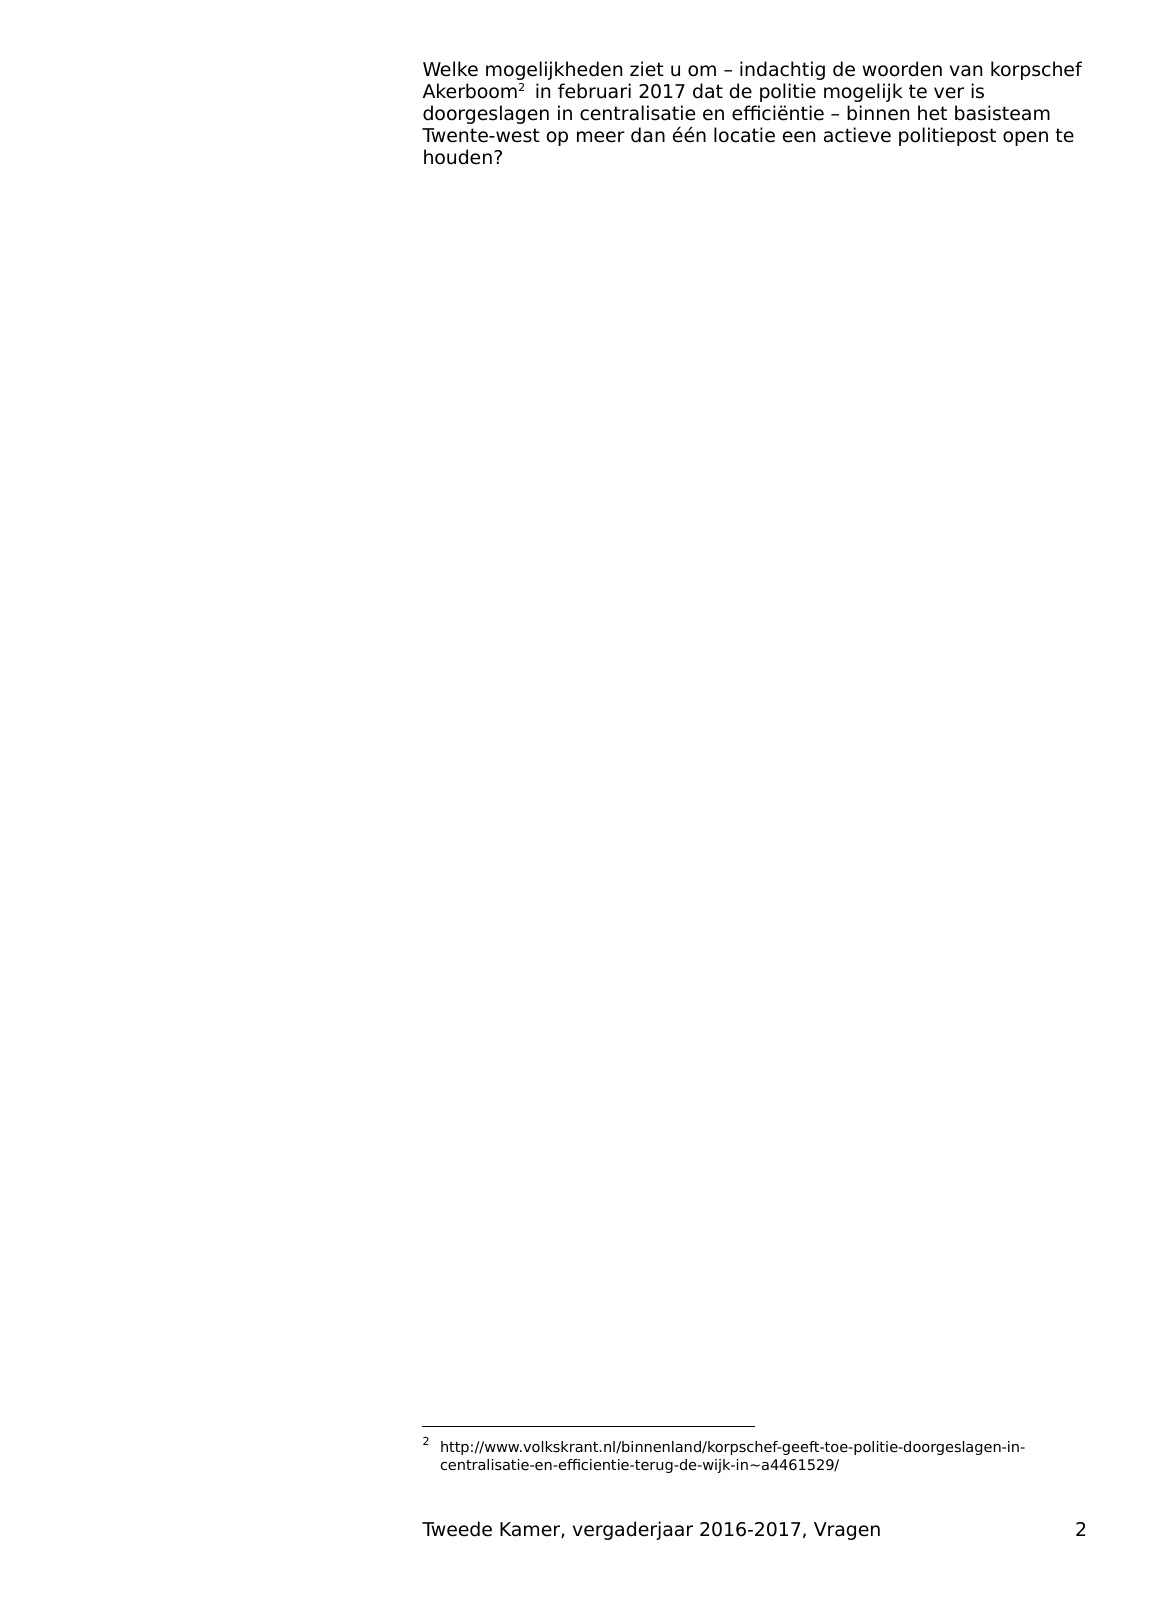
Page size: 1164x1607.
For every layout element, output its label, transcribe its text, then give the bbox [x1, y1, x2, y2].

text Welke mogelijkheden ziet u om – indachtig de woorden van korpschef Akerboom in februari 2017 dat de politie mogelijk te ver is doorgeslagen in centralisatie en efficiëntie – binnen het basisteam Twente-west op meer dan één locatie een actieve politiepost open te houden? [422, 59, 1087, 169]
text http://www.volkskrant.nl/binnenland/korpschef-geeft-toe-politie-doorgeslagen-in-centralisatie-en-efficientie-terug-de-wijk-in~a4461529/ [422, 1435, 1087, 1474]
